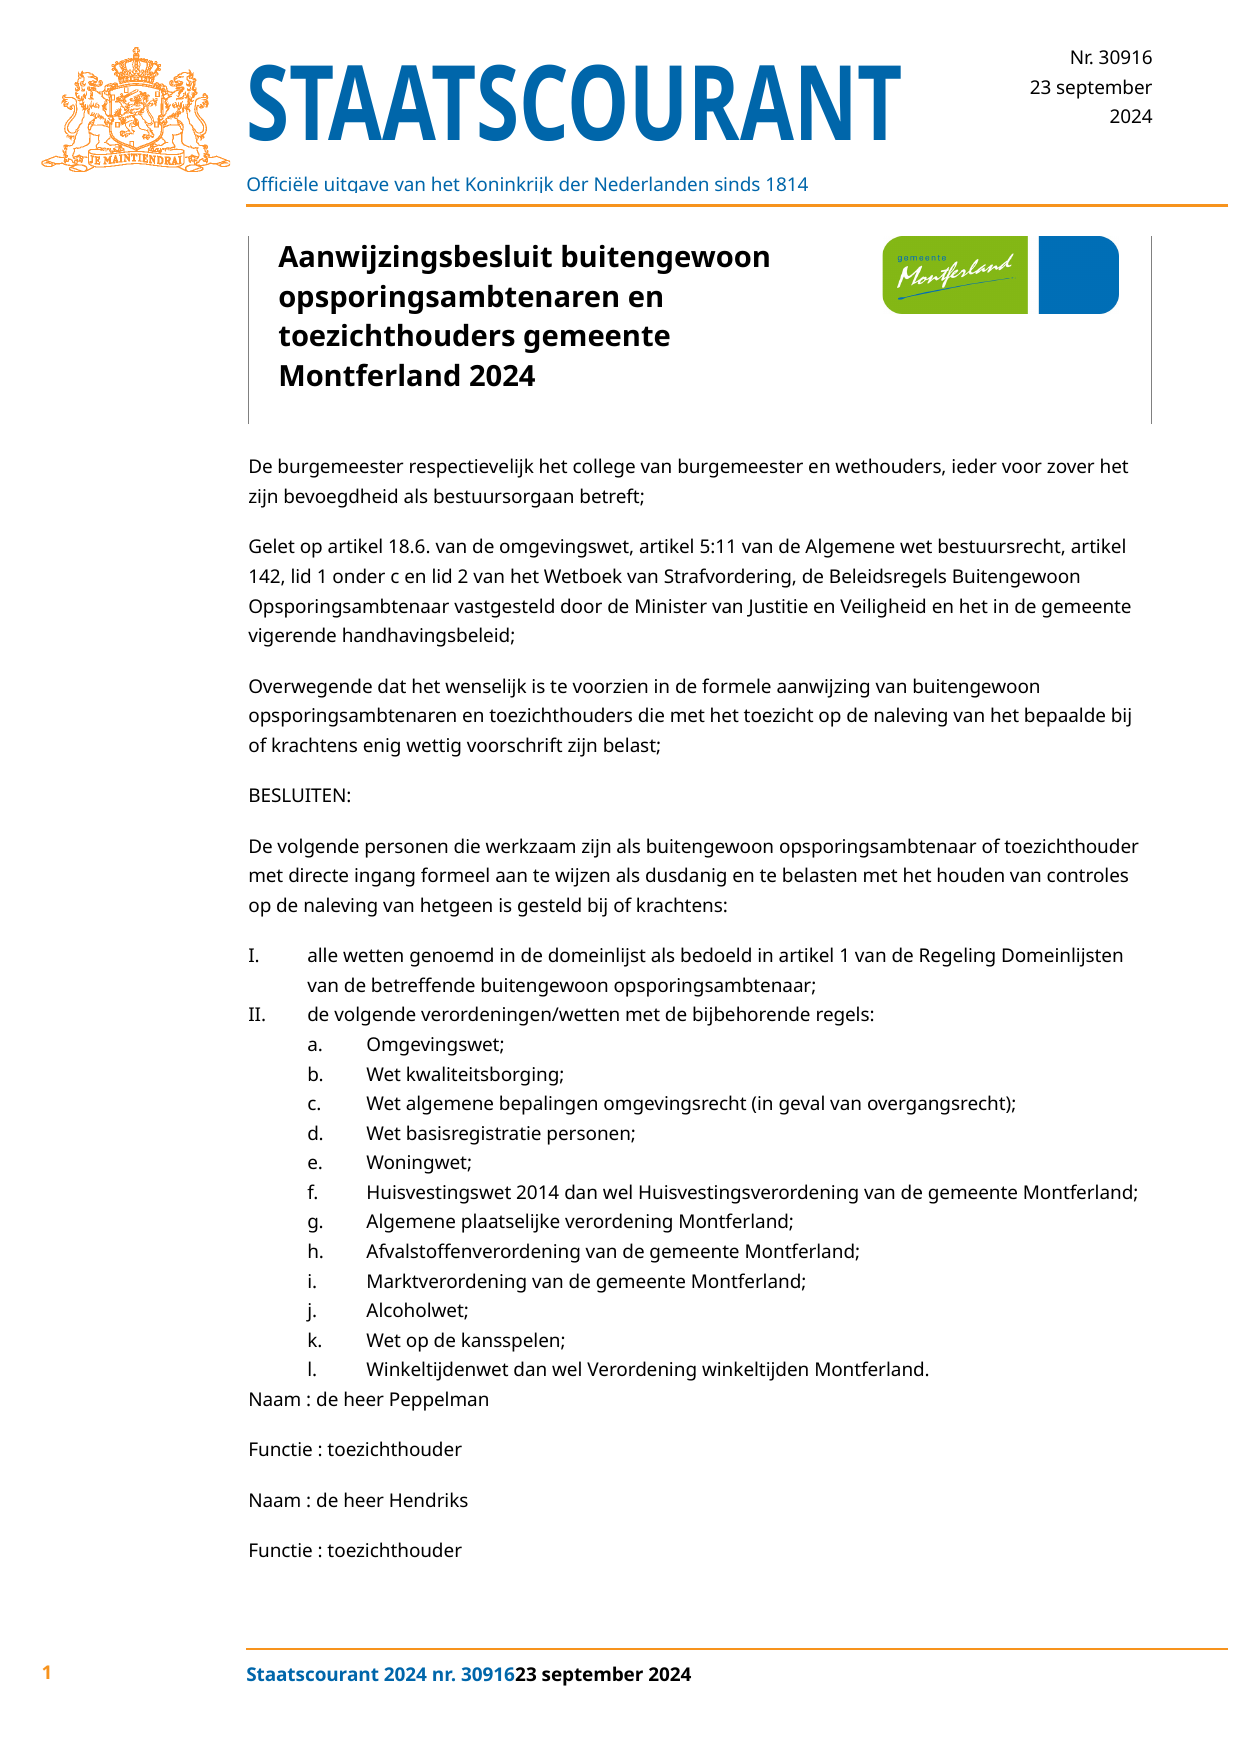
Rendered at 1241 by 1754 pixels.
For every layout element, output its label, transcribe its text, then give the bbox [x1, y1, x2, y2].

list Alcoholwet; [307, 1297, 1152, 1323]
list Wet basisregistratie personen; [307, 1120, 1152, 1146]
list Marktverordening van de gemeente Montferland; [307, 1268, 1152, 1293]
text Naam : de heer Peppelman [248, 1386, 1152, 1412]
text Naam : de heer Hendriks [248, 1487, 1152, 1513]
text Functie : toezichthouder [248, 1537, 1152, 1563]
picture [882, 236, 1119, 314]
list Wet kwaliteitsborging; [307, 1061, 1152, 1086]
picture [41, 47, 231, 172]
table_header [850, 236, 1151, 424]
list Woningwet; [307, 1149, 1152, 1175]
text Gelet op artikel 18.6. van de omgevingswet, artikel 5:11 van de Algemene wet bestuursrecht, artikel 142, lid 1 onder c en lid 2 van het Wetboek van Strafvordering, de Beleidsregels Buitengewoon Opsporingsambtenaar vastgesteld door de Minister van Justitie en Veiligheid en het in de gemeente vigerende handhavingsbeleid; [248, 534, 1152, 648]
text BESLUITEN: [248, 782, 1152, 808]
text De burgemeester respectievelijk het college van burgemeester en wethouders, ieder voor zover het zijn bevoegdheid als bestuursorgaan betreft; [248, 454, 1152, 509]
text Overwegende dat het wenselijk is te voorzien in de formele aanwijzing van buitengewoon opsporingsambtenaren en toezichthouders die met het toezicht op de naleving van het bepaalde bij of krachtens enig wettig voorschrift zijn belast; [248, 673, 1152, 758]
text Functie : toezichthouder [248, 1437, 1152, 1462]
table_header Aanwijzingsbesluit buitengewoon opsporingsambtenaren en toezichthouders gemeente Montferland 2024 [249, 236, 850, 424]
list Wet algemene bepalingen omgevingsrecht (in geval van overgangsrecht); [307, 1090, 1152, 1116]
list de volgende verordeningen/wetten met de bijbehorende regels: [248, 1002, 1152, 1027]
list Algemene plaatselijke verordening Montferland; [307, 1209, 1152, 1234]
text De volgende personen die werkzaam zijn als buitengewoon opsporingsambtenaar of toezichthouder met directe ingang formeel aan te wijzen als dusdanig en te belasten met het houden van controles op de naleving van hetgeen is gesteld bij of krachtens: [248, 833, 1152, 918]
list Omgevingswet; [307, 1031, 1152, 1057]
list Winkeltijdenwet dan wel Verordening winkeltijden Montferland. [307, 1357, 1152, 1382]
list Afvalstoffenverordening van de gemeente Montferland; [307, 1238, 1152, 1264]
list Wet op de kansspelen; [307, 1327, 1152, 1353]
list alle wetten genoemd in de domeinlijst als bedoeld in artikel 1 van de Regeling Domeinlijsten van de betreffende buitengewoon opsporingsambtenaar; [248, 942, 1152, 998]
list Huisvestingswet 2014 dan wel Huisvestingsverordening van de gemeente Montferland; [307, 1179, 1152, 1205]
